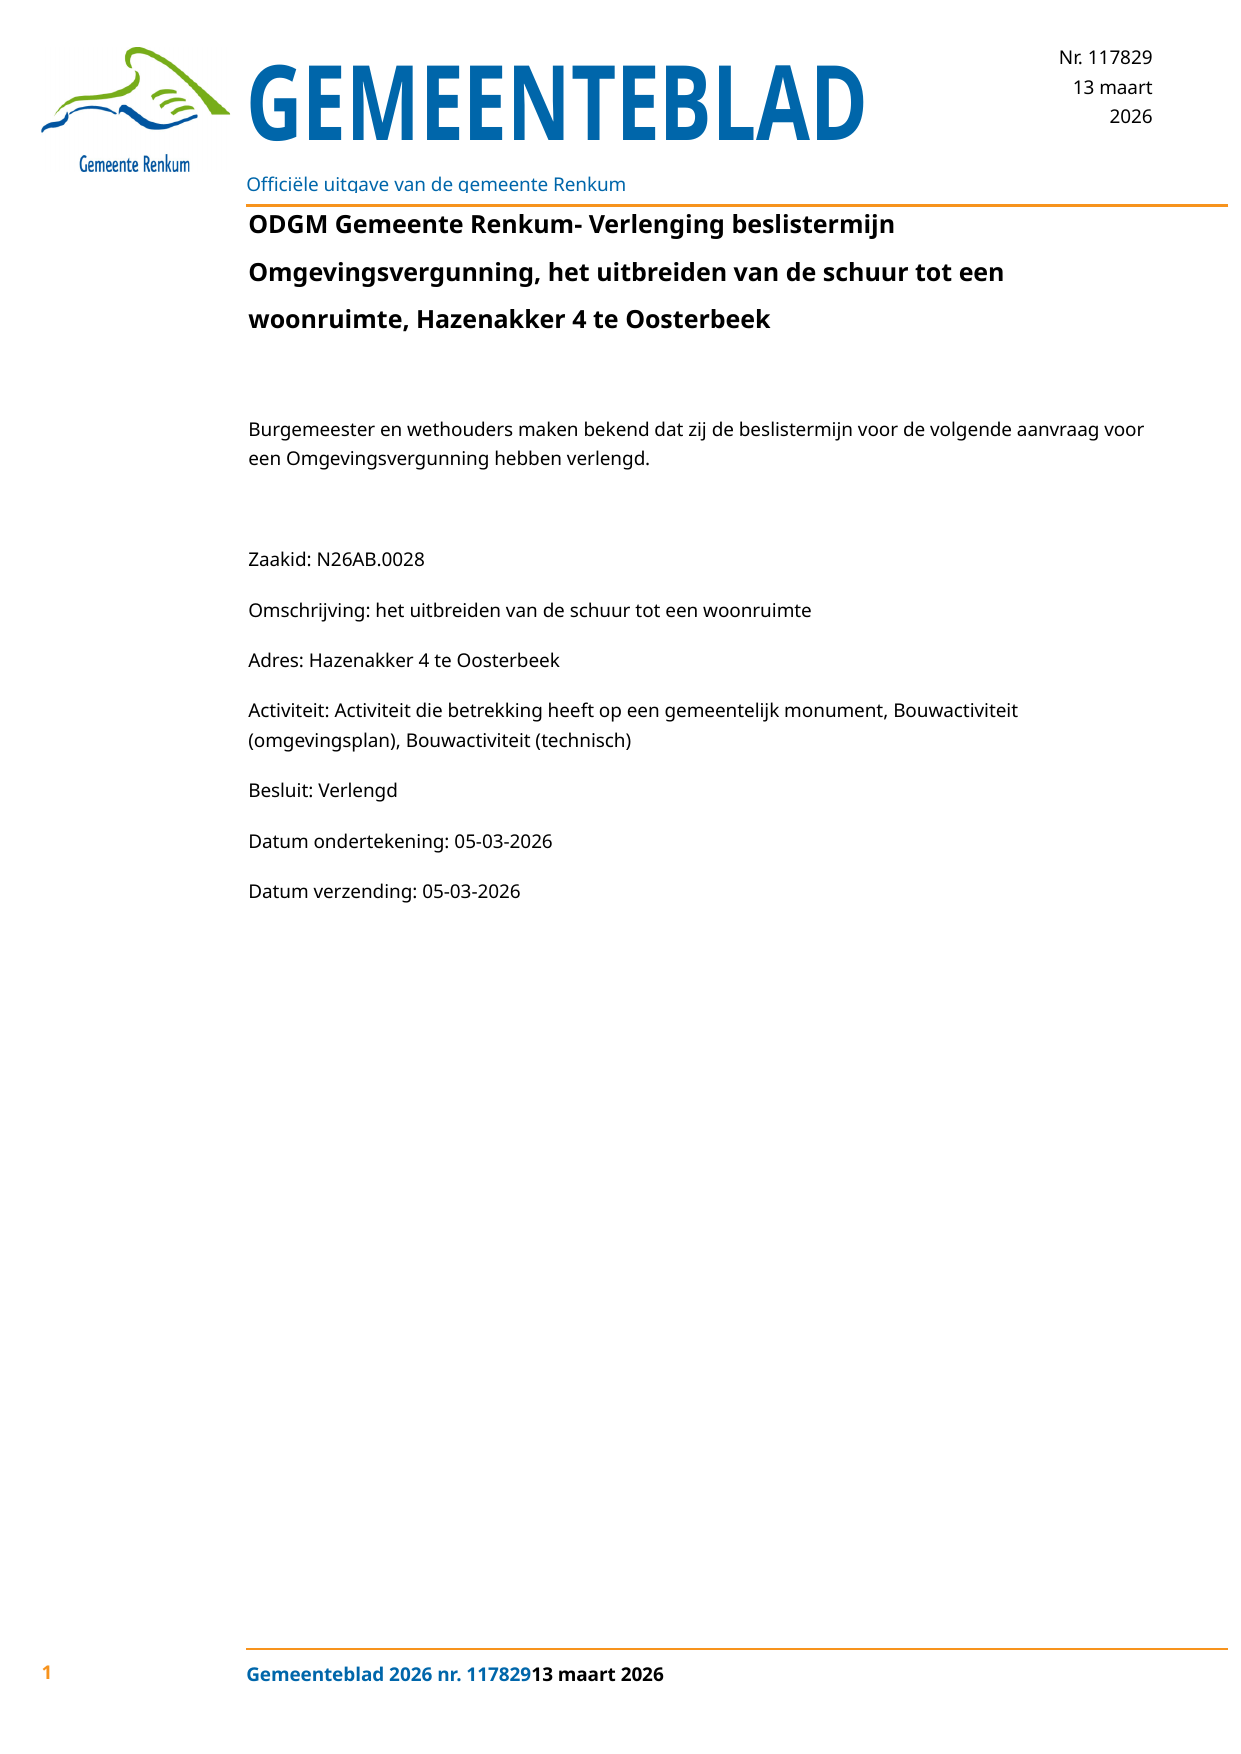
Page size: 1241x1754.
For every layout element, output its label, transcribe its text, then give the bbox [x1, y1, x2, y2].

text Omschrijving: het uitbreiden van de schuur tot een woonruimte [248, 597, 1152, 622]
text Burgemeester en wethouders maken bekend dat zij de beslistermijn voor de volgende aanvraag voor een Omgevingsvergunning hebben verlengd. [248, 416, 1152, 471]
text Adres: Hazenakker 4 te Oosterbeek [248, 647, 1152, 673]
picture [41, 47, 231, 172]
text Activiteit: Activiteit die betrekking heeft op een gemeentelijk monument, Bouwactiviteit (omgevingsplan), Bouwactiviteit (technisch) [248, 698, 1152, 753]
text Datum verzending: 05-03-2026 [248, 878, 1152, 904]
text Datum ondertekening: 05-03-2026 [248, 828, 1152, 854]
text Besluit: Verlengd [248, 778, 1152, 803]
text ODGM Gemeente Renkum- Verlenging beslistermijn Omgevingsvergunning, het uitbreiden van de schuur tot een woonruimte, Hazenakker 4 te Oosterbeek [248, 207, 1152, 336]
text Zaakid: N26AB.0028 [248, 546, 1152, 572]
